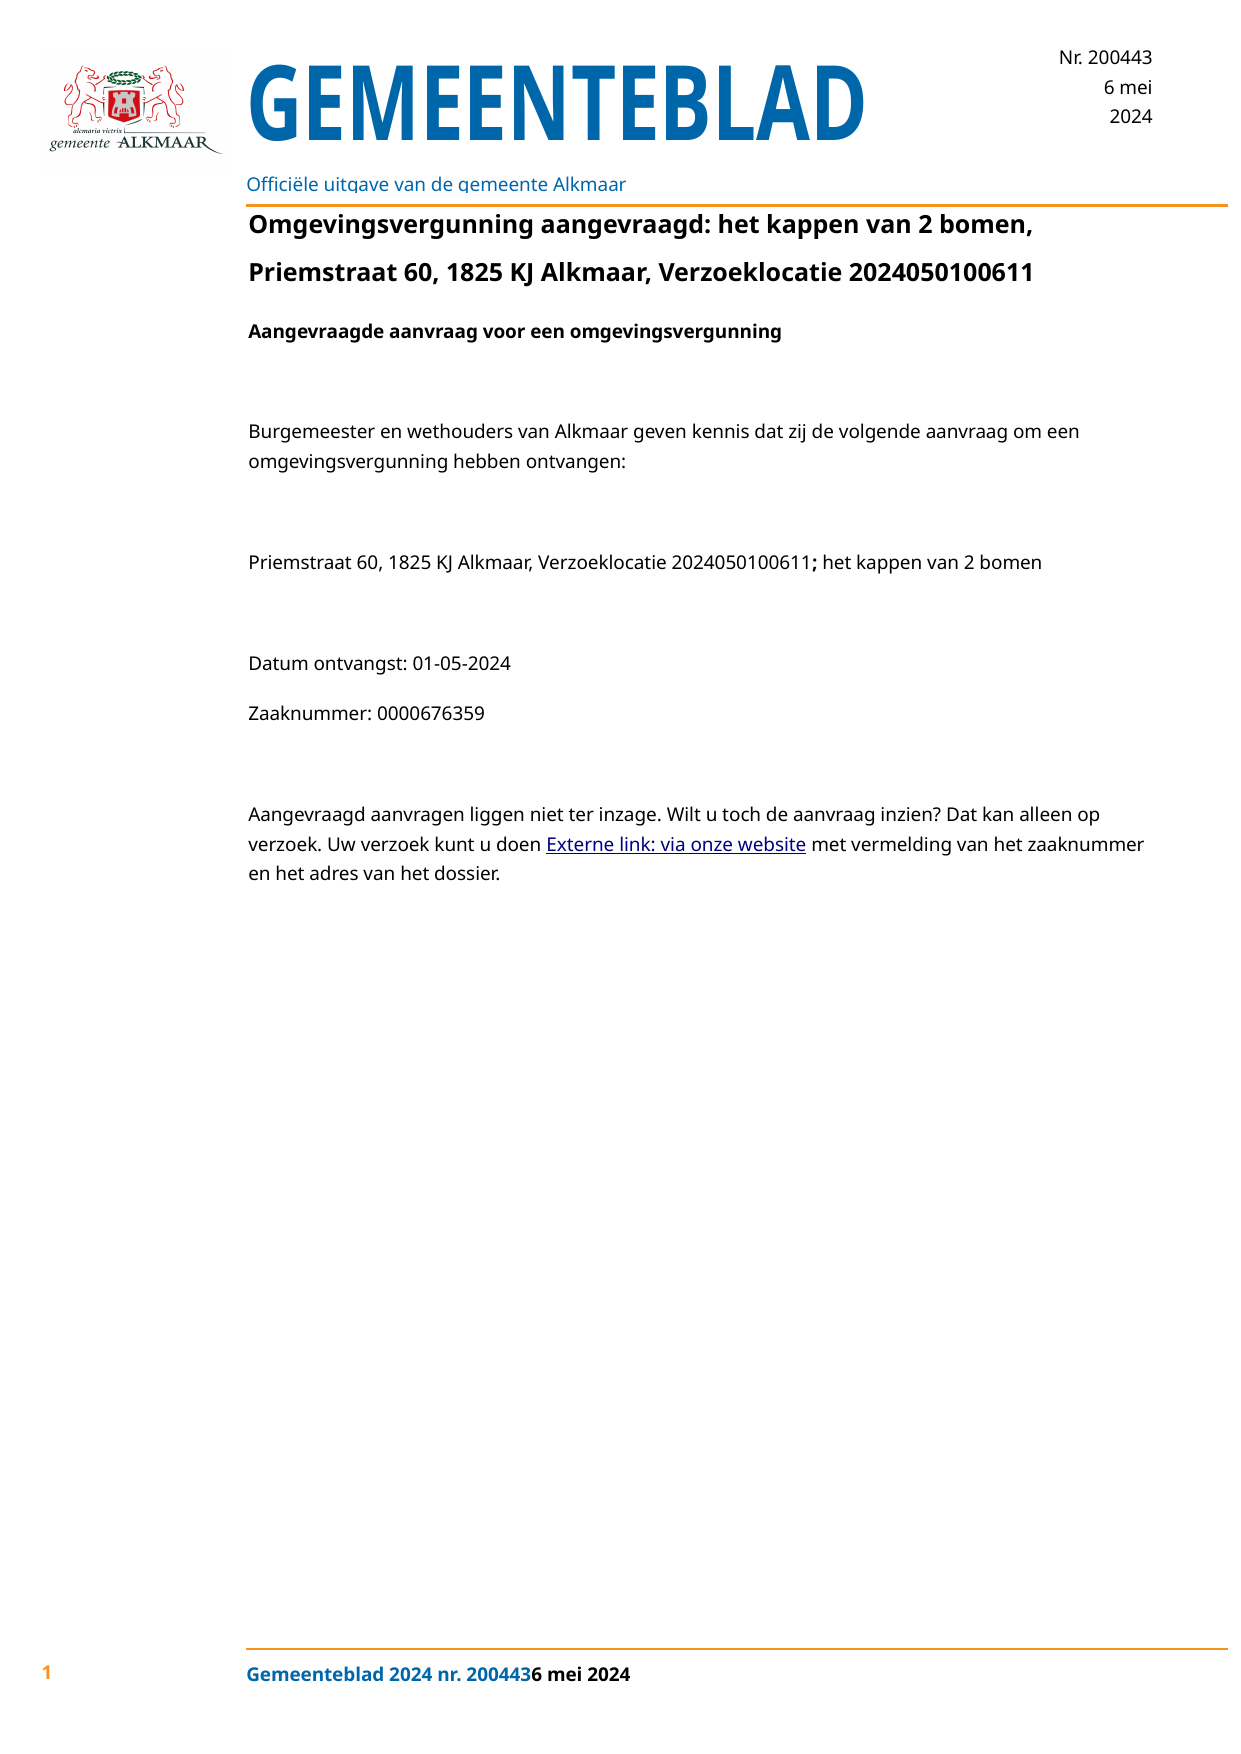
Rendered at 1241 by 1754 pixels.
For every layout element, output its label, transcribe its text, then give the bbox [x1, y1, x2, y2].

text Aangevraagde aanvraag voor een omgevingsvergunning [248, 318, 1152, 344]
text Priemstraat 60, 1825 KJ Alkmaar, Verzoeklocatie 2024050100611; het kappen van 2 bomen [248, 549, 1152, 575]
text Aangevraagd aanvragen liggen niet ter inzage. Wilt u toch de aanvraag inzien? Dat kan alleen op verzoek. Uw verzoek kunt u doen Externe link: via onze website met vermelding van het zaaknummer en het adres van het dossier. [248, 801, 1152, 886]
text Omgevingsvergunning aangevraagd: het kappen van 2 bomen, Priemstraat 60, 1825 KJ Alkmaar, Verzoeklocatie 2024050100611 [248, 207, 1152, 288]
text Burgemeester en wethouders van Alkmaar geven kennis dat zij de volgende aanvraag om een omgevingsvergunning hebben ontvangen: [248, 419, 1152, 474]
picture [41, 47, 231, 172]
text Datum ontvangst: 01-05-2024 [248, 650, 1152, 676]
text Zaaknummer: 0000676359 [248, 700, 1152, 726]
